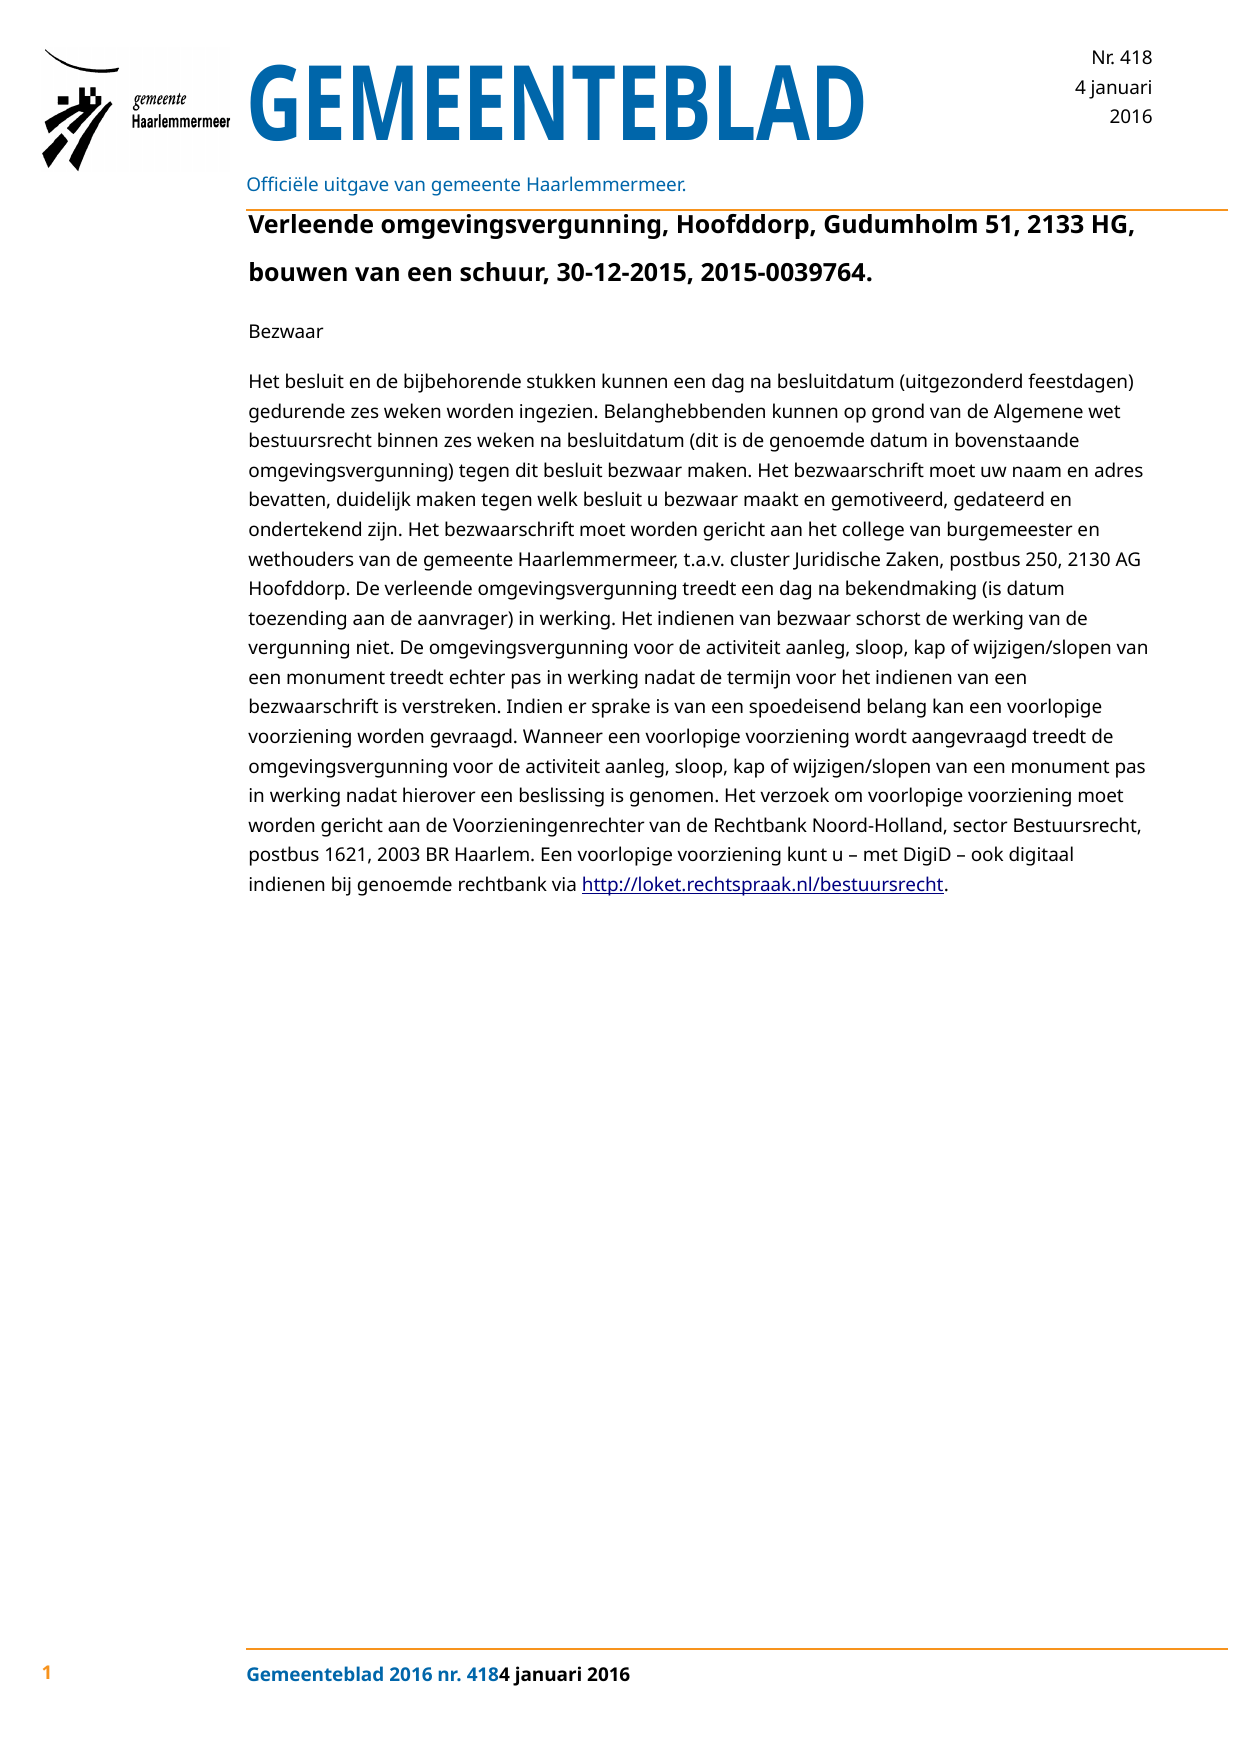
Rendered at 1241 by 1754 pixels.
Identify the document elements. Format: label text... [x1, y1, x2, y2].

text Bezwaar [248, 318, 1152, 344]
text Het besluit en de bijbehorende stukken kunnen een dag na besluitdatum (uitgezonderd feestdagen) gedurende zes weken worden ingezien. Belanghebbenden kunnen op grond van de Algemene wet bestuursrecht binnen zes weken na besluitdatum (dit is de genoemde datum in bovenstaande omgevingsvergunning) tegen dit besluit bezwaar maken. Het bezwaarschrift moet uw naam en adres bevatten, duidelijk maken tegen welk besluit u bezwaar maakt en gemotiveerd, gedateerd en ondertekend zijn. Het bezwaarschrift moet worden gericht aan het college van burgemeester en wethouders van de gemeente Haarlemmermeer, t.a.v. cluster Juridische Zaken, postbus 250, 2130 AG Hoofddorp. De verleende omgevingsvergunning treedt een dag na bekendmaking (is datum toezending aan de aanvrager) in werking. Het indienen van bezwaar schorst de werking van de vergunning niet. De omgevingsvergunning voor de activiteit aanleg, sloop, kap of wijzigen/slopen van een monument treedt echter pas in werking nadat de termijn voor het indienen van een bezwaarschrift is verstreken. Indien er sprake is van een spoedeisend belang kan een voorlopige voorziening worden gevraagd. Wanneer een voorlopige voorziening wordt aangevraagd treedt de omgevingsvergunning voor de activiteit aanleg, sloop, kap of wijzigen/slopen van een monument pas in werking nadat hierover een beslissing is genomen. Het verzoek om voorlopige voorziening moet worden gericht aan de Voorzieningenrechter van de Rechtbank Noord-Holland, sector Bestuursrecht, postbus 1621, 2003 BR Haarlem. Een voorlopige voorziening kunt u – met DigiD – ook digitaal indienen bij genoemde rechtbank via http://loket.rechtspraak.nl/bestuursrecht. [248, 368, 1152, 897]
text Verleende omgevingsvergunning, Hoofddorp, Gudumholm 51, 2133 HG, bouwen van een schuur, 30-12-2015, 2015-0039764. [248, 211, 1152, 288]
picture [41, 47, 231, 172]
